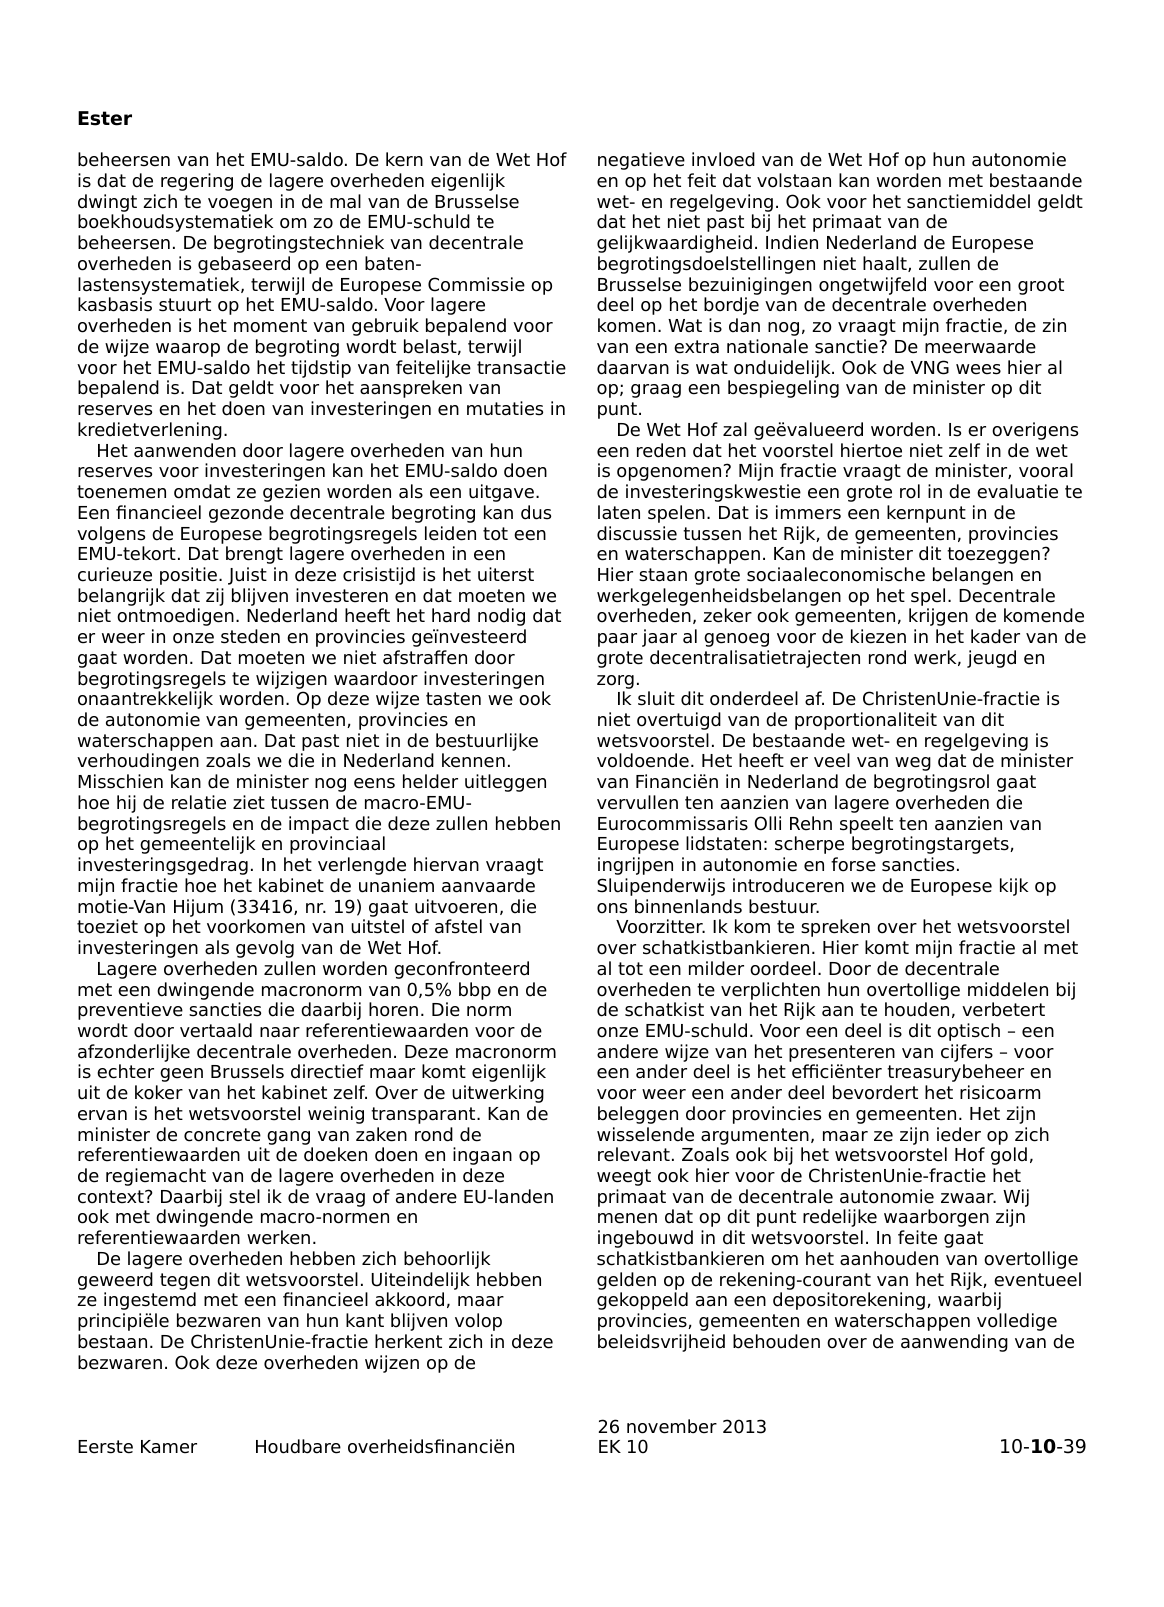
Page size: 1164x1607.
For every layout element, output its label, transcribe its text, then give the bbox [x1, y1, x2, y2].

text Voorzitter. Ik kom te spreken over het wetsvoorstel over schatkistbankieren. Hier komt mijn fractie al met al tot een milder oordeel. Door de decentrale overheden te verplichten hun overtollige middelen bij de schatkist van het Rijk aan te houden, verbetert onze EMU-schuld. Voor een deel is dit optisch – een andere wijze van het presenteren van cijfers – voor een ander deel is het efficiënter treasurybeheer en voor weer een ander deel bevordert het risicoarm beleggen door provincies en gemeenten. Het zijn wisselende argumenten, maar ze zijn ieder op zich relevant. Zoals ook bij het wetsvoorstel Hof gold, weegt ook hier voor de ChristenUnie-fractie het primaat van de decentrale autonomie zwaar. Wij menen dat op dit punt redelijke waarborgen zijn ingebouwd in dit wetsvoorstel. In feite gaat schatkistbankieren om het aanhouden van overtollige gelden op de rekening-courant van het Rijk, eventueel gekoppeld aan een depositorekening, waarbij provincies, gemeenten en waterschappen volledige beleidsvrijheid behouden over de aanwending van de [596, 917, 1087, 1352]
text Lagere overheden zullen worden geconfronteerd met een dwingende macronorm van 0,5% bbp en de preventieve sancties die daarbij horen. Die norm wordt door vertaald naar referentiewaarden voor de afzonderlijke decentrale overheden. Deze macronorm is echter geen Brussels directief maar komt eigenlijk uit de koker van het kabinet zelf. Over de uitwerking ervan is het wetsvoorstel weinig transparant. Kan de minister de concrete gang van zaken rond de referentiewaarden uit de doeken doen en ingaan op de regiemacht van de lagere overheden in deze context? Daarbij stel ik de vraag of andere EU-landen ook met dwingende macro-normen en referentiewaarden werken. [77, 959, 567, 1249]
text Het aanwenden door lagere overheden van hun reserves voor investeringen kan het EMU-saldo doen toenemen omdat ze gezien worden als een uitgave. Een financieel gezonde decentrale begroting kan dus volgens de Europese begrotingsregels leiden tot een EMU-tekort. Dat brengt lagere overheden in een curieuze positie. Juist in deze crisistijd is het uiterst belangrijk dat zij blijven investeren en dat moeten we niet ontmoedigen. Nederland heeft het hard nodig dat er weer in onze steden en provincies geïnvesteerd gaat worden. Dat moeten we niet afstraffen door begrotingsregels te wijzigen waardoor investeringen onaantrekkelijk worden. Op deze wijze tasten we ook de autonomie van gemeenten, provincies en waterschappen aan. Dat past niet in de bestuurlijke verhoudingen zoals we die in Nederland kennen. Misschien kan de minister nog eens helder uitleggen hoe hij de relatie ziet tussen de macro-EMU-begrotingsregels en de impact die deze zullen hebben op het gemeentelijk en provinciaal investeringsgedrag. In het verlengde hiervan vraagt mijn fractie hoe het kabinet de unaniem aanvaarde motie-Van Hijum (33416, nr. 19) gaat uitvoeren, die toeziet op het voorkomen van uitstel of afstel van investeringen als gevolg van de Wet Hof. [77, 440, 567, 959]
text De lagere overheden hebben zich behoorlijk geweerd tegen dit wetsvoorstel. Uiteindelijk hebben ze ingestemd met een financieel akkoord, maar principiële bezwaren van hun kant blijven volop bestaan. De ChristenUnie-fractie herkent zich in deze bezwaren. Ook deze overheden wijzen op de [77, 1249, 567, 1373]
text De Wet Hof zal geëvalueerd worden. Is er overigens een reden dat het voorstel hiertoe niet zelf in de wet is opgenomen? Mijn fractie vraagt de minister, vooral de investeringskwestie een grote rol in de evaluatie te laten spelen. Dat is immers een kernpunt in de discussie tussen het Rijk, de gemeenten, provincies en waterschappen. Kan de minister dit toezeggen? Hier staan grote sociaaleconomische belangen en werkgelegenheidsbelangen op het spel. Decentrale overheden, zeker ook gemeenten, krijgen de komende paar jaar al genoeg voor de kiezen in het kader van de grote decentralisatietrajecten rond werk, jeugd en zorg. [596, 420, 1087, 689]
text beheersen van het EMU-saldo. De kern van de Wet Hof is dat de regering de lagere overheden eigenlijk dwingt zich te voegen in de mal van de Brusselse boekhoudsystematiek om zo de EMU-schuld te beheersen. De begrotingstechniek van decentrale overheden is gebaseerd op een baten-lastensystematiek, terwijl de Europese Commissie op kasbasis stuurt op het EMU-saldo. Voor lagere overheden is het moment van gebruik bepalend voor de wijze waarop de begroting wordt belast, terwijl voor het EMU-saldo het tijdstip van feitelijke transactie bepalend is. Dat geldt voor het aanspreken van reserves en het doen van investeringen en mutaties in kredietverlening. [77, 150, 567, 440]
text negatieve invloed van de Wet Hof op hun autonomie en op het feit dat volstaan kan worden met bestaande wet- en regelgeving. Ook voor het sanctiemiddel geldt dat het niet past bij het primaat van de gelijkwaardigheid. Indien Nederland de Europese begrotingsdoelstellingen niet haalt, zullen de Brusselse bezuinigingen ongetwijfeld voor een groot deel op het bordje van de decentrale overheden komen. Wat is dan nog, zo vraagt mijn fractie, de zin van een extra nationale sanctie? De meerwaarde daarvan is wat onduidelijk. Ook de VNG wees hier al op; graag een bespiegeling van de minister op dit punt. [596, 150, 1087, 420]
text Ik sluit dit onderdeel af. De ChristenUnie-fractie is niet overtuigd van de proportionaliteit van dit wetsvoorstel. De bestaande wet- en regelgeving is voldoende. Het heeft er veel van weg dat de minister van Financiën in Nederland de begrotingsrol gaat vervullen ten aanzien van lagere overheden die Eurocommissaris Olli Rehn speelt ten aanzien van Europese lidstaten: scherpe begrotingstargets, ingrijpen in autonomie en forse sancties. Sluipenderwijs introduceren we de Europese kijk op ons binnenlands bestuur. [596, 689, 1087, 917]
